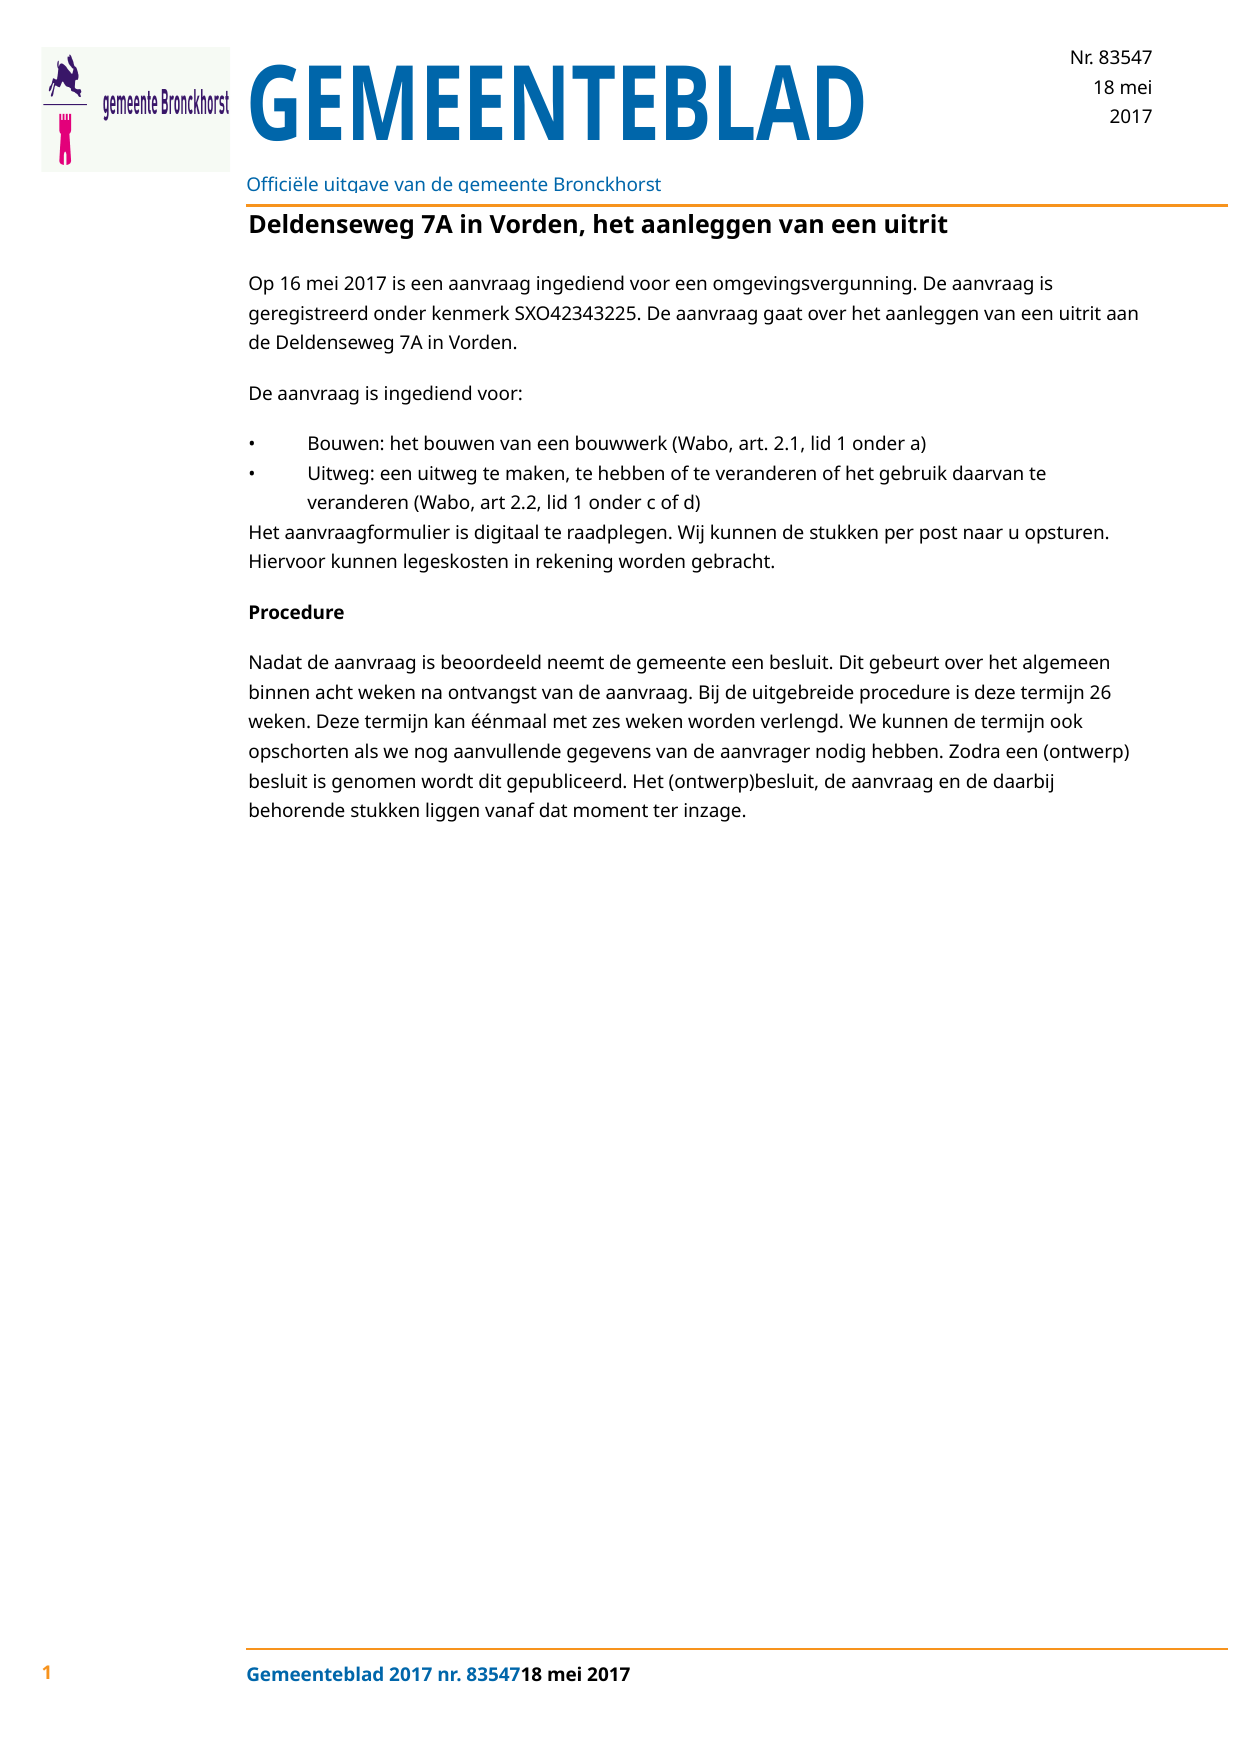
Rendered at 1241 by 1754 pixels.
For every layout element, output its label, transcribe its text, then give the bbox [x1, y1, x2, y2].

text Deldenseweg 7A in Vorden, het aanleggen van een uitrit [248, 207, 1152, 241]
text Procedure [248, 599, 1152, 625]
text Op 16 mei 2017 is een aanvraag ingediend voor een omgevingsvergunning. De aanvraag is geregistreerd onder kenmerk SXO42343225. De aanvraag gaat over het aanleggen van een uitrit aan de Deldenseweg 7A in Vorden. [248, 270, 1152, 355]
text Het aanvraagformulier is digitaal te raadplegen. Wij kunnen de stukken per post naar u opsturen. Hiervoor kunnen legeskosten in rekening worden gebracht. [248, 519, 1152, 574]
picture [41, 47, 231, 172]
text Nadat de aanvraag is beoordeeld neemt de gemeente een besluit. Dit gebeurt over het algemeen binnen acht weken na ontvangst van de aanvraag. Bij de uitgebreide procedure is deze termijn 26 weken. Deze termijn kan éénmaal met zes weken worden verlengd. We kunnen de termijn ook opschorten als we nog aanvullende gegevens van de aanvrager nodig hebben. Zodra een (ontwerp) besluit is genomen wordt dit gepubliceerd. Het (ontwerp)besluit, de aanvraag en de daarbij behorende stukken liggen vanaf dat moment ter inzage. [248, 649, 1152, 823]
list Uitweg: een uitweg te maken, te hebben of te veranderen of het gebruik daarvan te veranderen (Wabo, art 2.2, lid 1 onder c of d) [248, 460, 1152, 515]
text De aanvraag is ingediend voor: [248, 380, 1152, 406]
list Bouwen: het bouwen van een bouwwerk (Wabo, art. 2.1, lid 1 onder a) [248, 430, 1152, 456]
